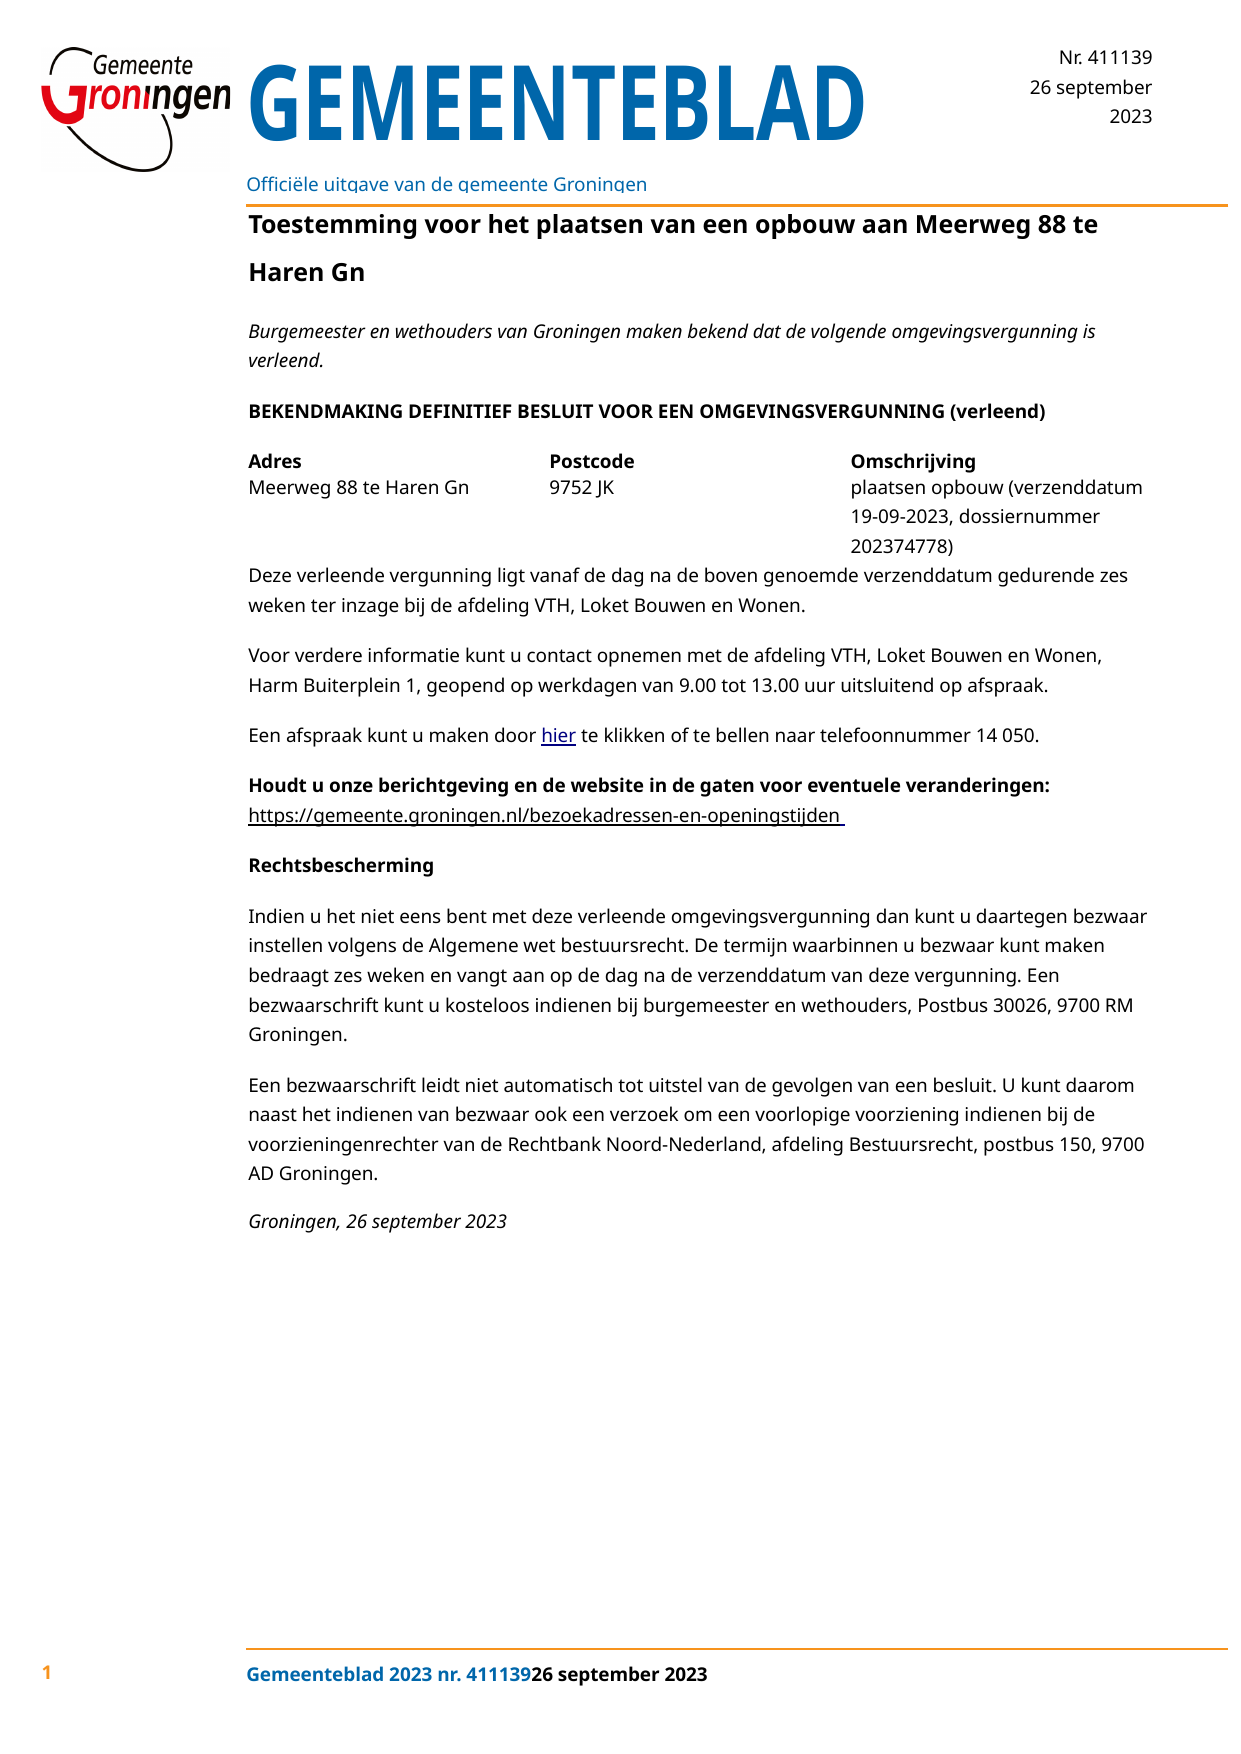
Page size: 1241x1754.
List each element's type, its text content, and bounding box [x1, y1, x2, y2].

picture [41, 47, 231, 172]
text Rechtsbescherming [248, 853, 1152, 878]
text Voor verdere informatie kunt u contact opnemen met de afdeling VTH, Loket Bouwen en Wonen, Harm Buiterplein 1, geopend op werkdagen van 9.00 tot 13.00 uur uitsluitend op afspraak. [248, 642, 1152, 698]
table_cell Meerweg 88 te Haren Gn [248, 474, 549, 559]
text Een afspraak kunt u maken door hier te klikken of te bellen naar telefoonnummer 14 050. [248, 722, 1152, 748]
table_header Postcode [549, 449, 850, 474]
text Indien u het niet eens bent met deze verleende omgevingsvergunning dan kunt u daartegen bezwaar instellen volgens de Algemene wet bestuursrecht. De termijn waarbinnen u bezwaar kunt maken bedraagt zes weken en vangt aan op de dag na de verzenddatum van deze vergunning. Een bezwaarschrift kunt u kosteloos indienen bij burgemeester en wethouders, Postbus 30026, 9700 RM Groningen. [248, 903, 1152, 1047]
text Groningen, 26 september 2023 [248, 1208, 1152, 1234]
text Houdt u onze berichtgeving en de website in de gaten voor eventuele veranderingen: https://gemeente.groningen.nl/bezoekadressen-en-openingstijden [248, 773, 1152, 828]
text Een bezwaarschrift leidt niet automatisch tot uitstel van de gevolgen van een besluit. U kunt daarom naast het indienen van bezwaar ook een verzoek om een voorlopige voorziening indienen bij de voorzieningenrechter van de Rechtbank Noord-Nederland, afdeling Bestuursrecht, postbus 150, 9700 AD Groningen. [248, 1072, 1152, 1186]
text Toestemming voor het plaatsen van een opbouw aan Meerweg 88 te Haren Gn [248, 207, 1152, 288]
table_cell plaatsen opbouw (verzenddatum 19-09-2023, dossiernummer 202374778) [850, 474, 1152, 559]
text Deze verleende vergunning ligt vanaf de dag na de boven genoemde verzenddatum gedurende zes weken ter inzage bij de afdeling VTH, Loket Bouwen en Wonen. [248, 562, 1152, 618]
table_header Omschrijving [850, 449, 1152, 474]
table_header Adres [248, 449, 549, 474]
table_cell 9752 JK [549, 474, 850, 559]
text Burgemeester en wethouders van Groningen maken bekend dat de volgende omgevingsvergunning is verleend. [248, 318, 1152, 373]
text BEKENDMAKING DEFINITIEF BESLUIT VOOR EEN OMGEVINGSVERGUNNING (verleend) [248, 398, 1152, 424]
